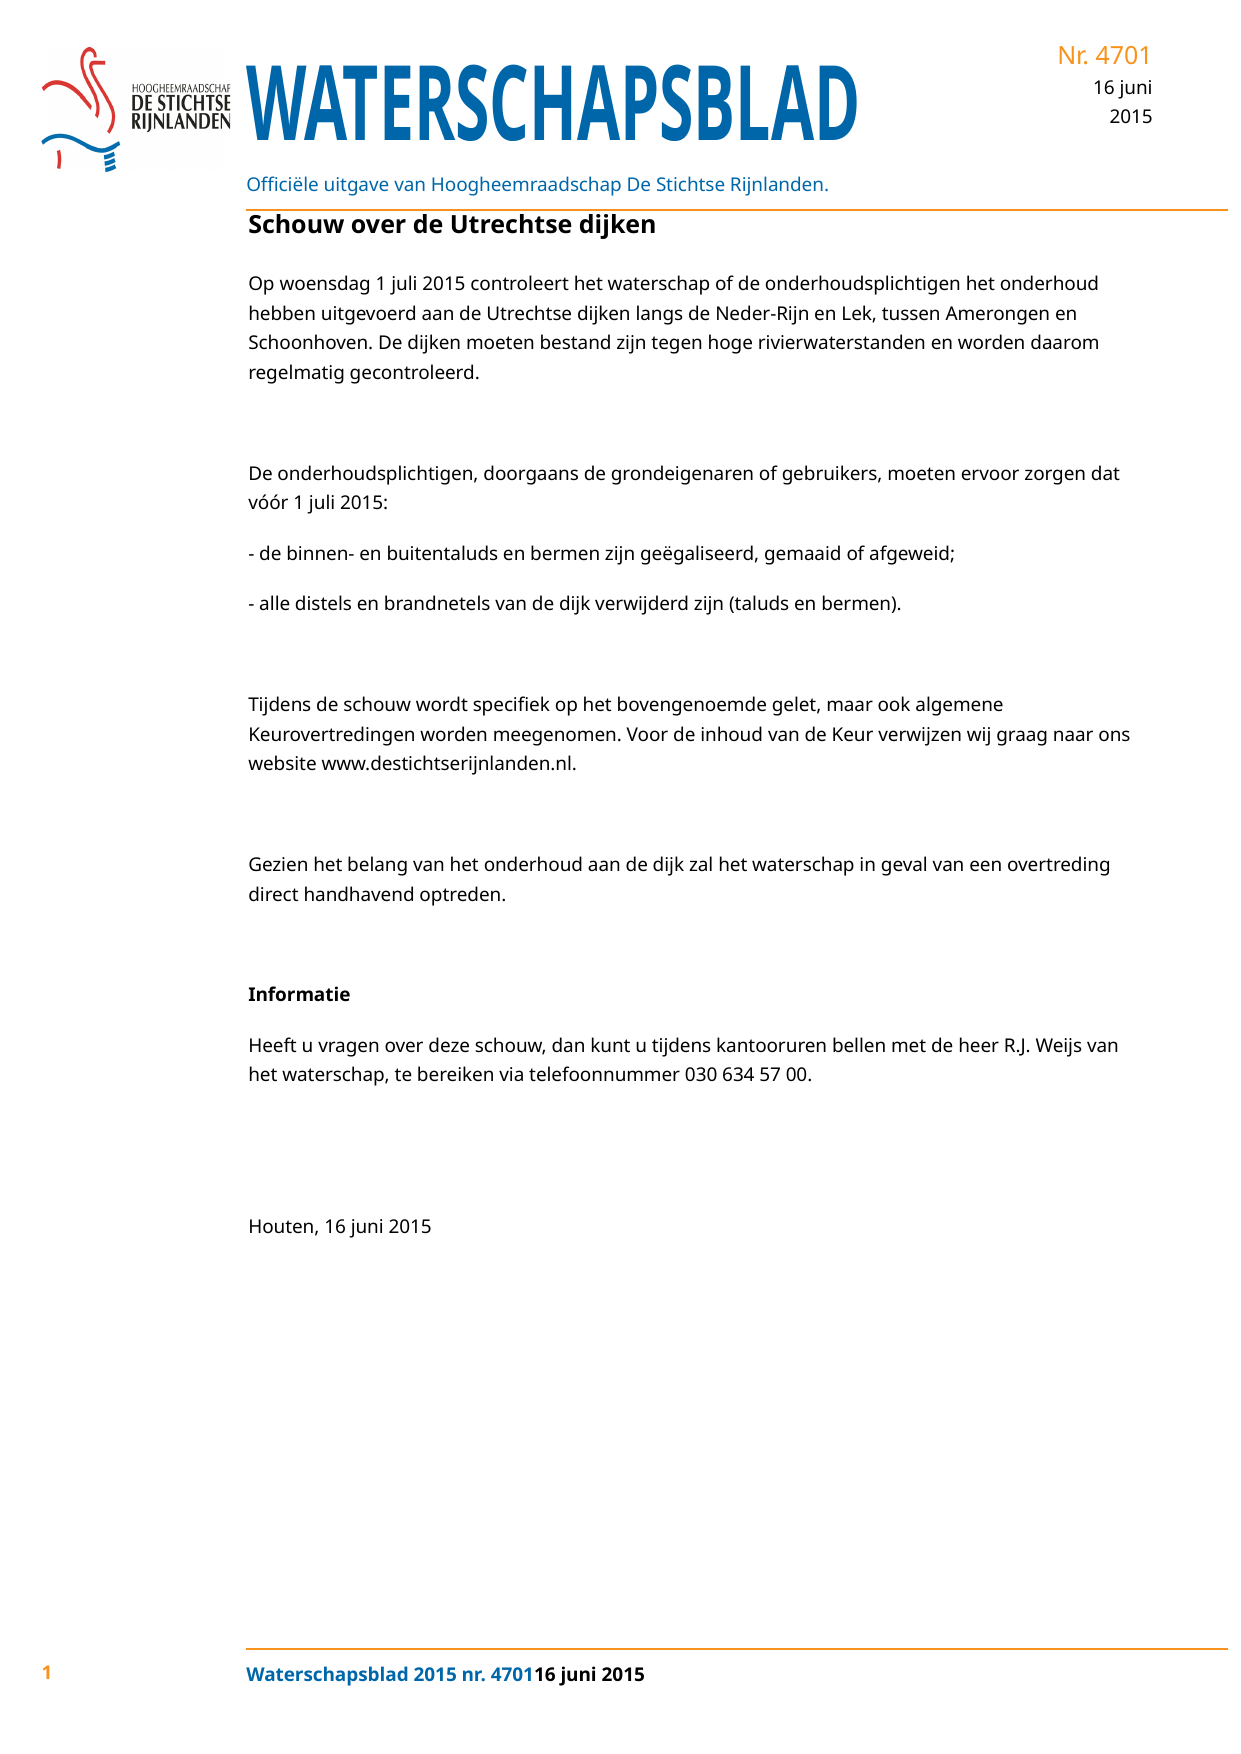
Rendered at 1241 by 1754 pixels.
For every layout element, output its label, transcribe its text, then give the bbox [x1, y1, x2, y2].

text Informatie [248, 982, 1152, 1007]
text - alle distels en brandnetels van de dijk verwijderd zijn (taluds en bermen). [248, 590, 1152, 616]
text Schouw over de Utrechtse dijken [248, 211, 1152, 241]
text Houten, 16 juni 2015 [248, 1213, 1152, 1238]
text Op woensdag 1 juli 2015 controleert het waterschap of de onderhoudsplichtigen het onderhoud hebben uitgevoerd aan de Utrechtse dijken langs de Neder-Rijn en Lek, tussen Amerongen en Schoonhoven. De dijken moeten bestand zijn tegen hoge rivierwaterstanden en worden daarom regelmatig gecontroleerd. [248, 270, 1152, 385]
picture [41, 47, 231, 172]
text Tijdens de schouw wordt specifiek op het bovengenoemde gelet, maar ook algemene Keurovertredingen worden meegenomen. Voor de inhoud van de Keur verwijzen wij graag naar ons website www.destichtserijnlanden.nl. [248, 691, 1152, 776]
text Heeft u vragen over deze schouw, dan kunt u tijdens kantooruren bellen met de heer R.J. Weijs van het waterschap, te bereiken via telefoonnummer 030 634 57 00. [248, 1032, 1152, 1087]
text Gezien het belang van het onderhoud aan de dijk zal het waterschap in geval van een overtreding direct handhavend optreden. [248, 851, 1152, 906]
text - de binnen- en buitentaluds en bermen zijn geëgaliseerd, gemaaid of afgeweid; [248, 540, 1152, 566]
text De onderhoudsplichtigen, doorgaans de grondeigenaren of gebruikers, moeten ervoor zorgen dat vóór 1 juli 2015: [248, 460, 1152, 515]
